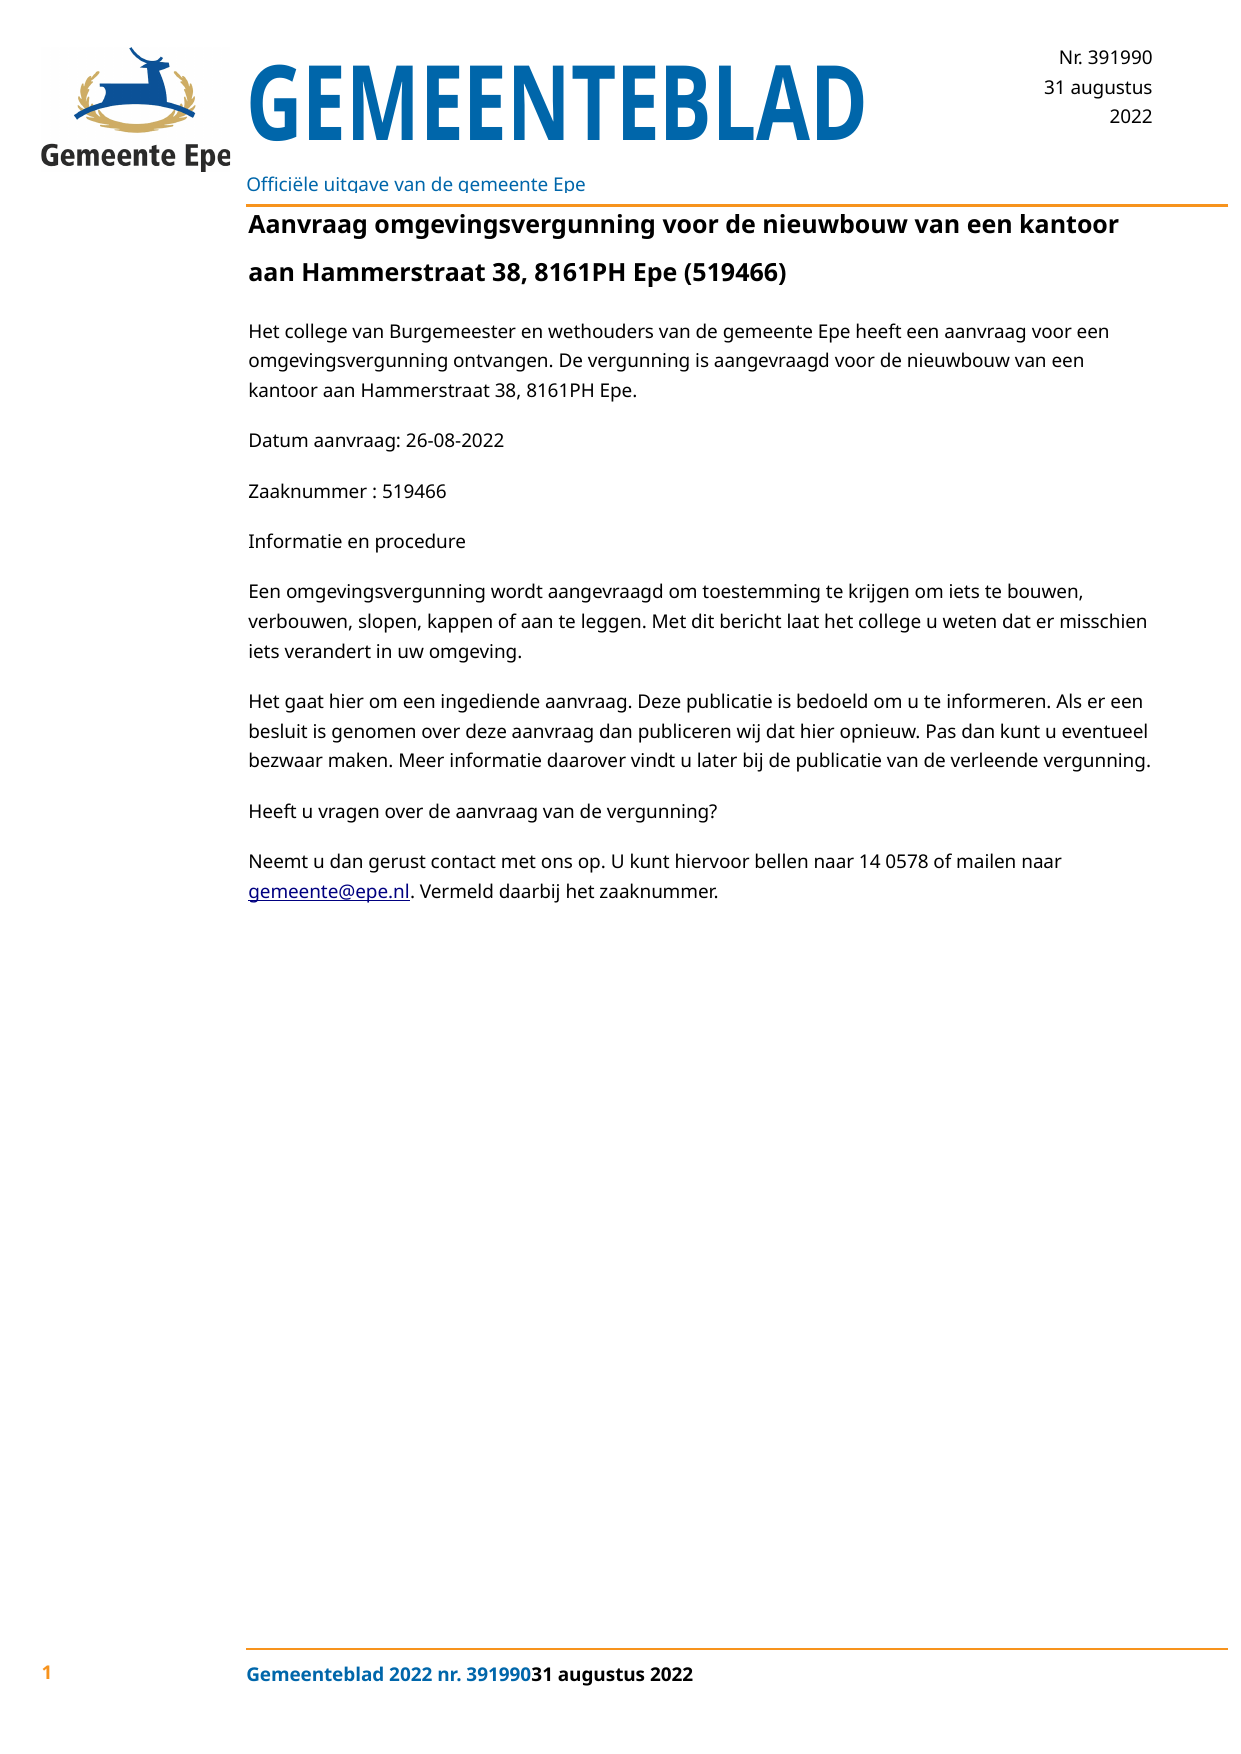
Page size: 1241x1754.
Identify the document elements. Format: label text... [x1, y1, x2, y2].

text Het gaat hier om een ingediende aanvraag. Deze publicatie is bedoeld om u te informeren. Als er een besluit is genomen over deze aanvraag dan publiceren wij dat hier opnieuw. Pas dan kunt u eventueel bezwaar maken. Meer informatie daarover vindt u later bij de publicatie van de verleende vergunning. [248, 688, 1152, 773]
text Een omgevingsvergunning wordt aangevraagd om toestemming te krijgen om iets te bouwen, verbouwen, slopen, kappen of aan te leggen. Met dit bericht laat het college u weten dat er misschien iets verandert in uw omgeving. [248, 579, 1152, 664]
text Heeft u vragen over de aanvraag van de vergunning? [248, 798, 1152, 824]
text Informatie en procedure [248, 528, 1152, 554]
text Aanvraag omgevingsvergunning voor de nieuwbouw van een kantoor aan Hammerstraat 38, 8161PH Epe (519466) [248, 207, 1152, 288]
text Datum aanvraag: 26-08-2022 [248, 427, 1152, 453]
text Neemt u dan gerust contact met ons op. U kunt hiervoor bellen naar 14 0578 of mailen naar gemeente@epe.nl. Vermeld daarbij het zaaknummer. [248, 848, 1152, 904]
picture [41, 47, 231, 172]
text Het college van Burgemeester en wethouders van de gemeente Epe heeft een aanvraag voor een omgevingsvergunning ontvangen. De vergunning is aangevraagd voor de nieuwbouw van een kantoor aan Hammerstraat 38, 8161PH Epe. [248, 318, 1152, 403]
text Zaaknummer : 519466 [248, 478, 1152, 504]
